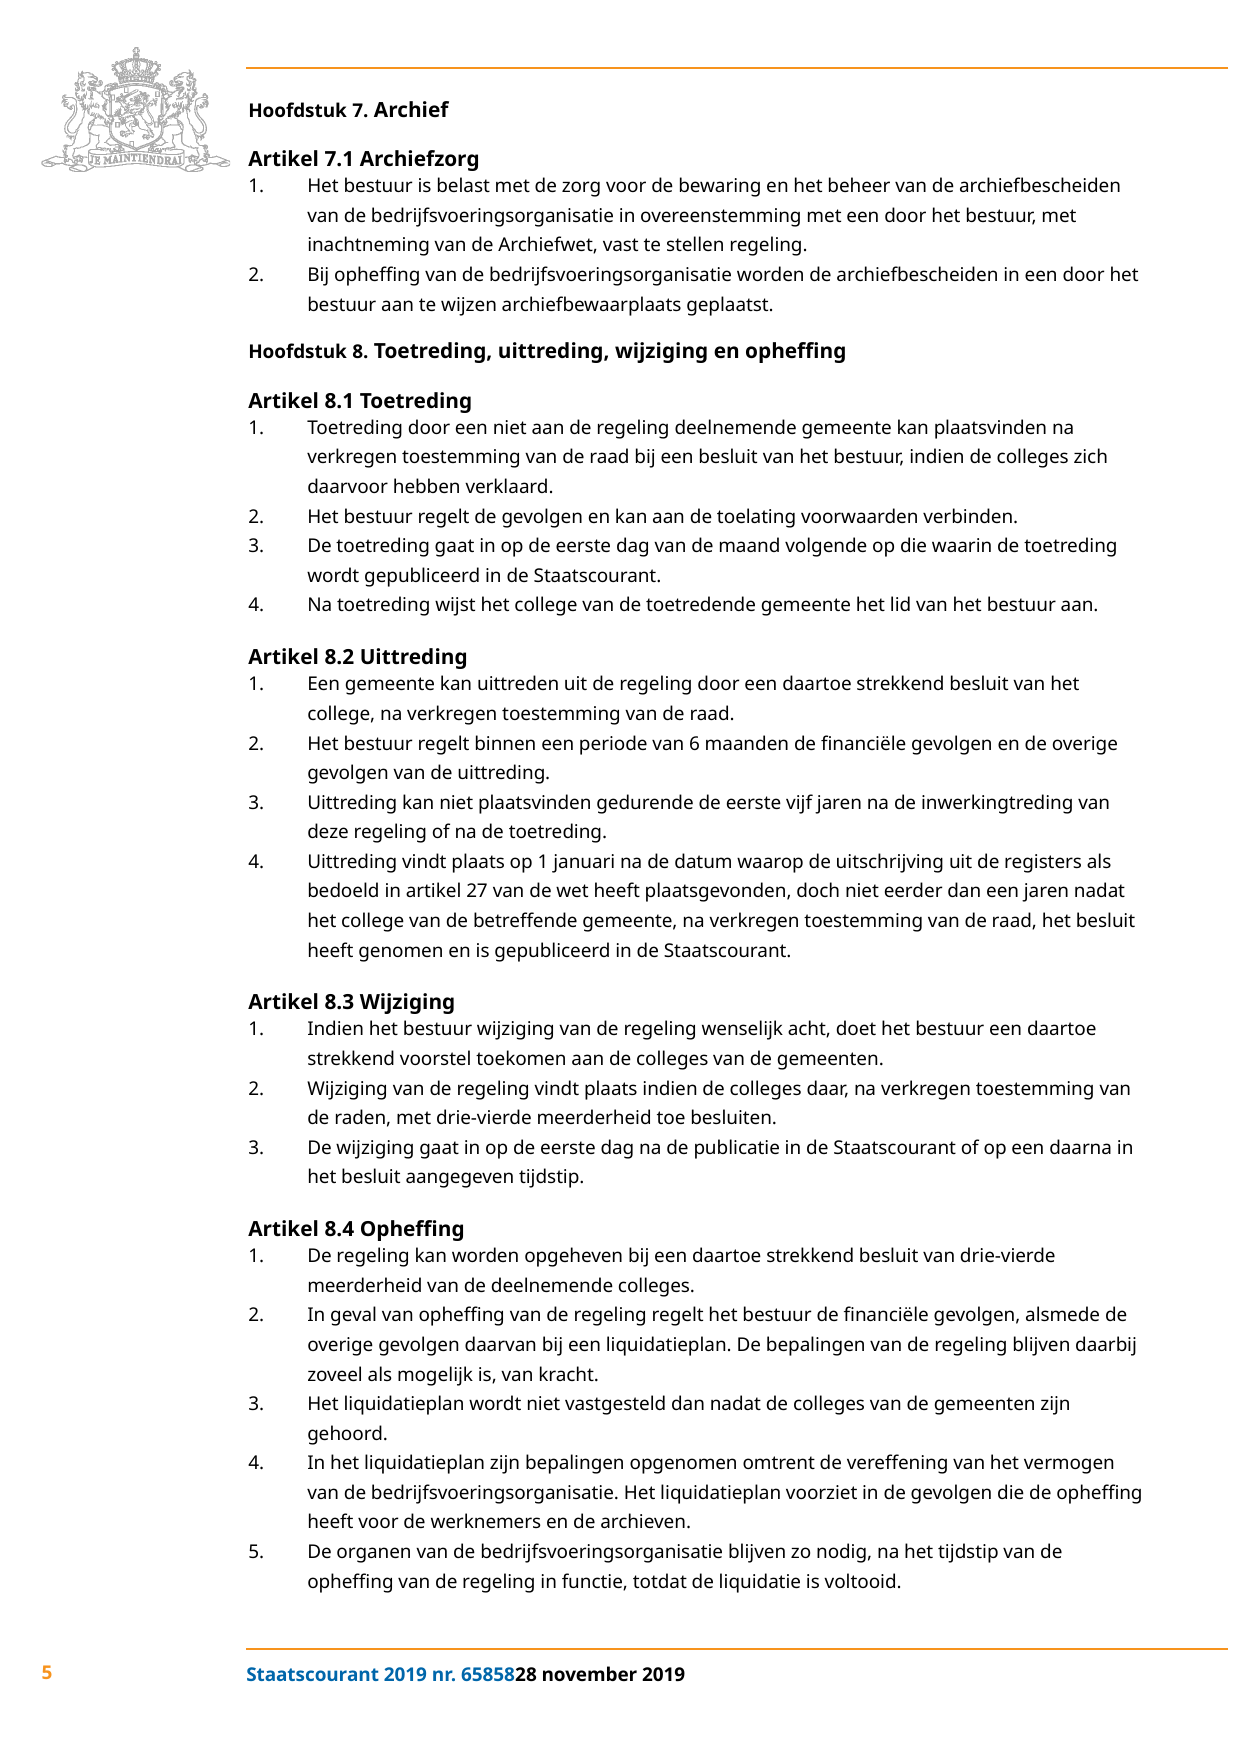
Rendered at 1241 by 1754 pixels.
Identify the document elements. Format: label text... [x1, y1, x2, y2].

text Artikel 7.1 Archiefzorg [248, 144, 1152, 172]
list Uittreding vindt plaats op 1 januari na de datum waarop de uitschrijving uit de registers als bedoeld in artikel 27 van de wet heeft plaatsgevonden, doch niet eerder dan een jaren nadat het college van de betreffende gemeente, na verkregen toestemming van de raad, het besluit heeft genomen en is gepubliceerd in de Staatscourant. [248, 848, 1152, 962]
text Artikel 8.4 Opheffing [248, 1214, 1152, 1242]
list In het liquidatieplan zijn bepalingen opgenomen omtrent de vereffening van het vermogen van de bedrijfsvoeringsorganisatie. Het liquidatieplan voorziet in de gevolgen die de opheffing heeft voor de werknemers en de archieven. [248, 1449, 1152, 1534]
list In geval van opheffing van de regeling regelt het bestuur de financiële gevolgen, alsmede de overige gevolgen daarvan bij een liquidatieplan. De bepalingen van de regeling blijven daarbij zoveel als mogelijk is, van kracht. [248, 1302, 1152, 1386]
list Indien het bestuur wijziging van de regeling wenselijk acht, doet het bestuur een daartoe strekkend voorstel toekomen aan de colleges van de gemeenten. [248, 1016, 1152, 1071]
list Het bestuur regelt binnen een periode van 6 maanden de financiële gevolgen en de overige gevolgen van de uittreding. [248, 730, 1152, 785]
text Artikel 8.3 Wijziging [248, 987, 1152, 1016]
list Wijziging van de regeling vindt plaats indien de colleges daar, na verkregen toestemming van de raden, met drie-vierde meerderheid toe besluiten. [248, 1075, 1152, 1130]
picture [41, 47, 231, 172]
list Uittreding kan niet plaatsvinden gedurende de eerste vijf jaren na de inwerkingtreding van deze regeling of na de toetreding. [248, 789, 1152, 844]
text Hoofdstuk 7. Archief [248, 95, 1152, 123]
list Het bestuur is belast met de zorg voor de bewaring en het beheer van de archiefbescheiden van de bedrijfsvoeringsorganisatie in overeenstemming met een door het bestuur, met inachtneming van de Archiefwet, vast te stellen regeling. [248, 172, 1152, 257]
list Toetreding door een niet aan de regeling deelnemende gemeente kan plaatsvinden na verkregen toestemming van de raad bij een besluit van het bestuur, indien de colleges zich daarvoor hebben verklaard. [248, 414, 1152, 499]
list Het liquidatieplan wordt niet vastgesteld dan nadat de colleges van de gemeenten zijn gehoord. [248, 1390, 1152, 1446]
text Artikel 8.2 Uittreding [248, 642, 1152, 671]
list De toetreding gaat in op de eerste dag van de maand volgende op die waarin de toetreding wordt gepubliceerd in de Staatscourant. [248, 532, 1152, 588]
text Hoofdstuk 8. Toetreding, uittreding, wijziging en opheffing [248, 336, 1152, 365]
list Een gemeente kan uittreden uit de regeling door een daartoe strekkend besluit van het college, na verkregen toestemming van de raad. [248, 671, 1152, 726]
list Het bestuur regelt de gevolgen en kan aan de toelating voorwaarden verbinden. [248, 503, 1152, 529]
list Na toetreding wijst het college van de toetredende gemeente het lid van het bestuur aan. [248, 592, 1152, 617]
list De regeling kan worden opgeheven bij een daartoe strekkend besluit van drie-vierde meerderheid van de deelnemende colleges. [248, 1242, 1152, 1298]
list De wijziging gaat in op de eerste dag na de publicatie in de Staatscourant of op een daarna in het besluit aangegeven tijdstip. [248, 1134, 1152, 1189]
list Bij opheffing van de bedrijfsvoeringsorganisatie worden de archiefbescheiden in een door het bestuur aan te wijzen archiefbewaarplaats geplaatst. [248, 261, 1152, 317]
text Artikel 8.1 Toetreding [248, 386, 1152, 414]
list De organen van de bedrijfsvoeringsorganisatie blijven zo nodig, na het tijdstip van de opheffing van de regeling in functie, totdat de liquidatie is voltooid. [248, 1538, 1152, 1593]
